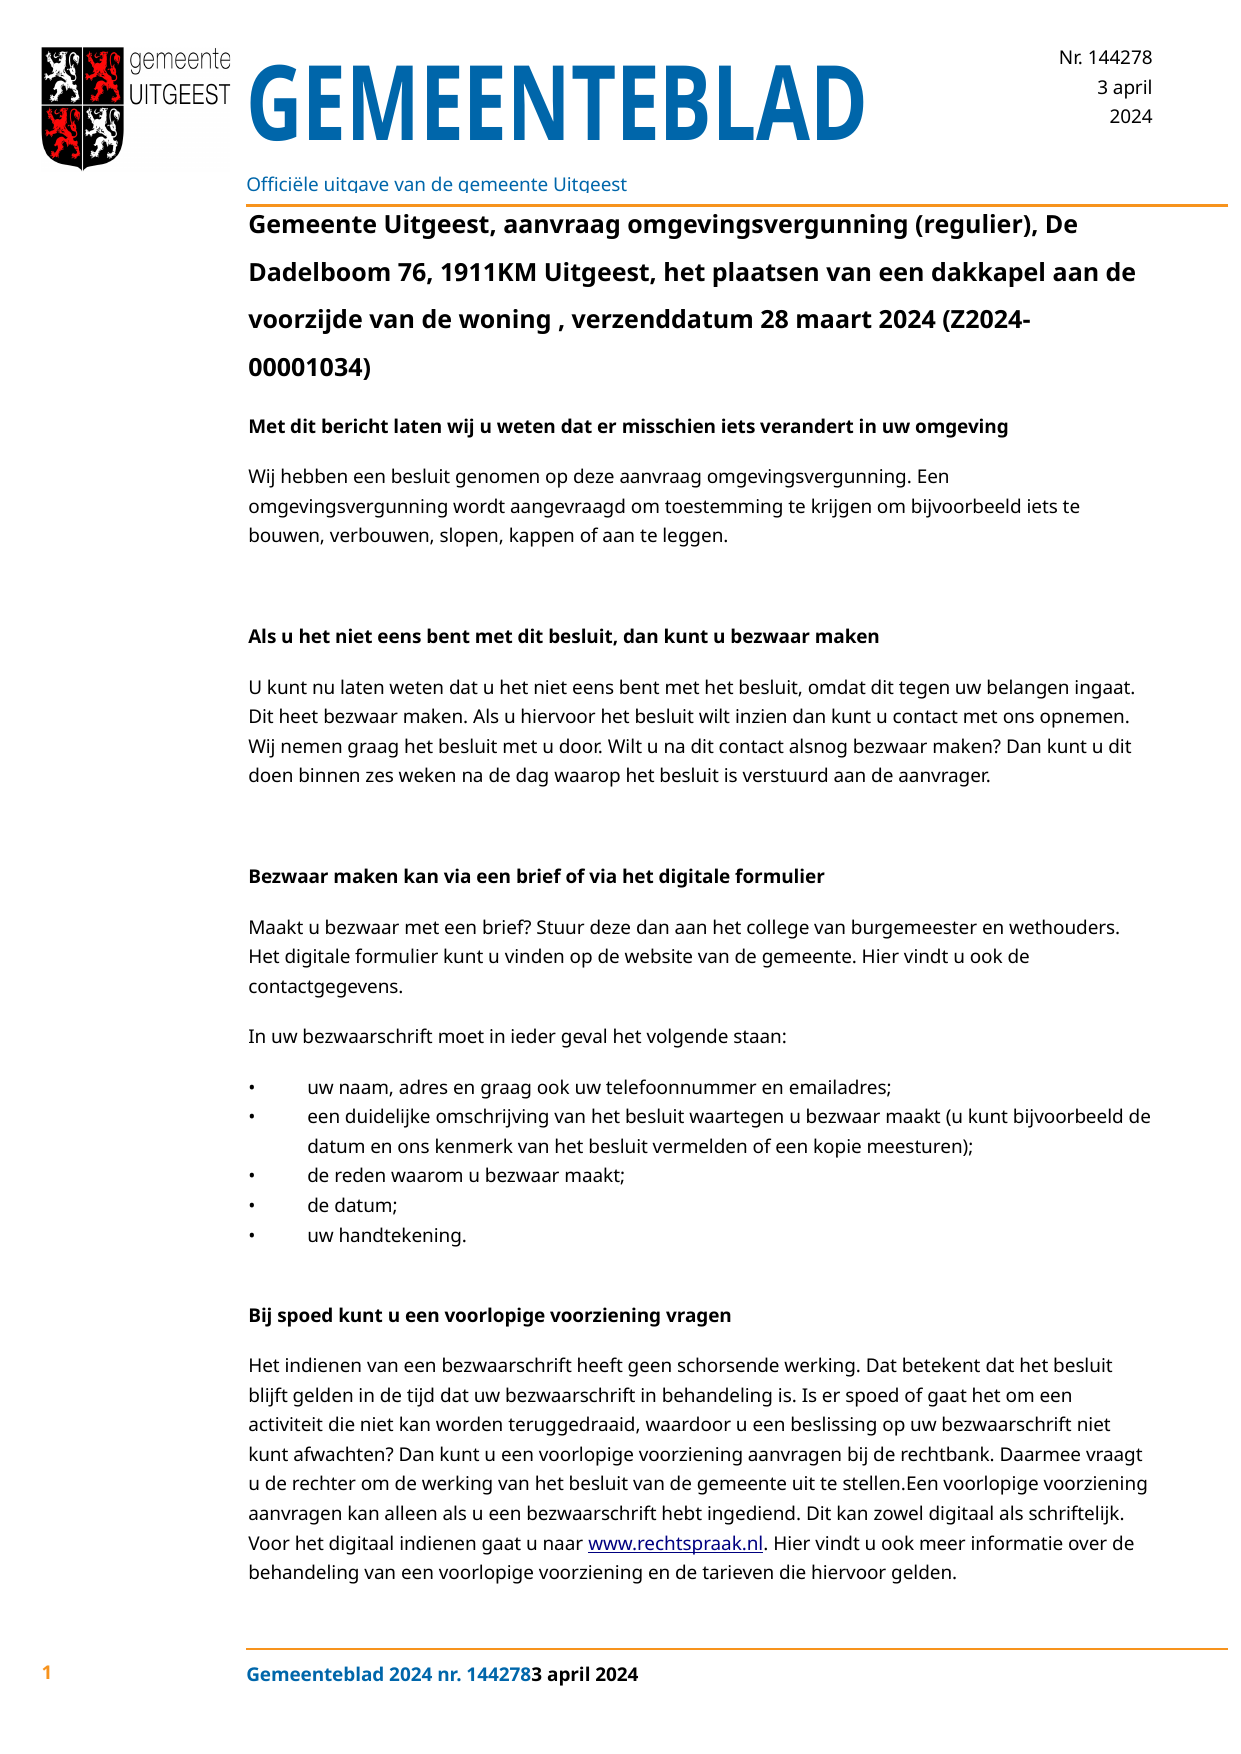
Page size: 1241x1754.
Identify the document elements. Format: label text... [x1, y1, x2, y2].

list een duidelijke omschrijving van het besluit waartegen u bezwaar maakt (u kunt bijvoorbeeld de datum en ons kenmerk van het besluit vermelden of een kopie meesturen); [248, 1103, 1152, 1159]
text Bezwaar maken kan via een brief of via het digitale formulier [248, 863, 1152, 889]
list de reden waarom u bezwaar maakt; [248, 1163, 1152, 1188]
list uw naam, adres en graag ook uw telefoonnummer en emailadres; [248, 1074, 1152, 1100]
text Het indienen van een bezwaarschrift heeft geen schorsende werking. Dat betekent dat het besluit blijft gelden in de tijd dat uw bezwaarschrift in behandeling is. Is er spoed of gaat het om een activiteit die niet kan worden teruggedraaid, waardoor u een beslissing op uw bezwaarschrift niet kunt afwachten? Dan kunt u een voorlopige voorziening aanvragen bij de rechtbank. Daarmee vraagt u de rechter om de werking van het besluit van de gemeente uit te stellen.Een voorlopige voorziening aanvragen kan alleen als u een bezwaarschrift hebt ingediend. Dit kan zowel digitaal als schriftelijk. Voor het digitaal indienen gaat u naar www.rechtspraak.nl. Hier vindt u ook meer informatie over de behandeling van een voorlopige voorziening en de tarieven die hiervoor gelden. [248, 1352, 1152, 1585]
text Als u het niet eens bent met dit besluit, dan kunt u bezwaar maken [248, 623, 1152, 649]
picture [41, 47, 231, 172]
text U kunt nu laten weten dat u het niet eens bent met het besluit, omdat dit tegen uw belangen ingaat. Dit heet bezwaar maken. Als u hiervoor het besluit wilt inzien dan kunt u contact met ons opnemen. Wij nemen graag het besluit met u door. Wilt u na dit contact alsnog bezwaar maken? Dan kunt u dit doen binnen zes weken na de dag waarop het besluit is verstuurd aan de aanvrager. [248, 674, 1152, 788]
text Bij spoed kunt u een voorlopige voorziening vragen [248, 1302, 1152, 1328]
text Gemeente Uitgeest, aanvraag omgevingsvergunning (regulier), De Dadelboom 76, 1911KM Uitgeest, het plaatsen van een dakkapel aan de voorzijde van de woning , verzenddatum 28 maart 2024 (Z2024-00001034) [248, 207, 1152, 384]
text Wij hebben een besluit genomen op deze aanvraag omgevingsvergunning. Een omgevingsvergunning wordt aangevraagd om toestemming te krijgen om bijvoorbeeld iets te bouwen, verbouwen, slopen, kappen of aan te leggen. [248, 463, 1152, 548]
list de datum; [248, 1192, 1152, 1218]
list uw handtekening. [248, 1222, 1152, 1248]
text Met dit bericht laten wij u weten dat er misschien iets verandert in uw omgeving [248, 413, 1152, 439]
text In uw bezwaarschrift moet in ieder geval het volgende staan: [248, 1023, 1152, 1049]
text Maakt u bezwaar met een brief? Stuur deze dan aan het college van burgemeester en wethouders. Het digitale formulier kunt u vinden op de website van de gemeente. Hier vindt u ook de contactgegevens. [248, 914, 1152, 999]
